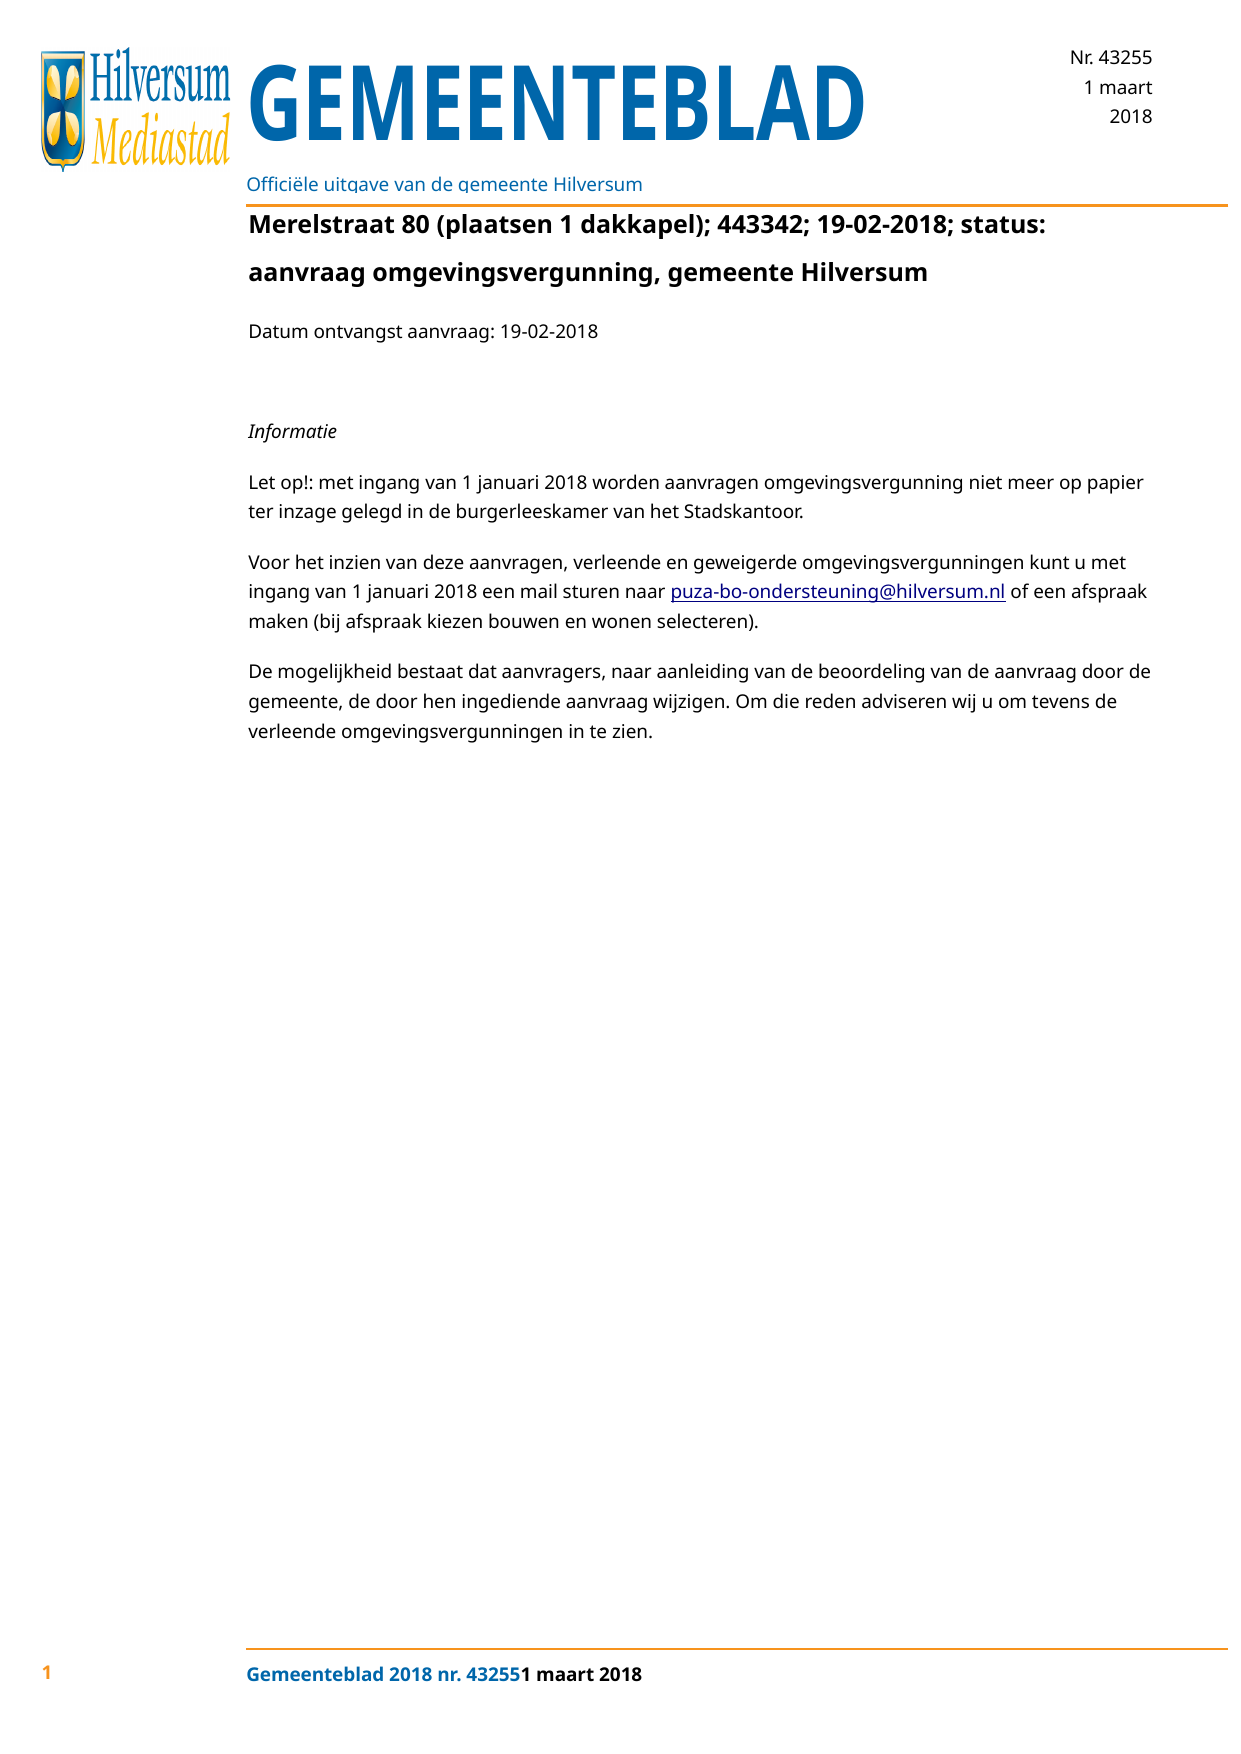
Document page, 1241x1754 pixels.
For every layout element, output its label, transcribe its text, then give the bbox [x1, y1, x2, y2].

text Let op!: met ingang van 1 januari 2018 worden aanvragen omgevingsvergunning niet meer op papier ter inzage gelegd in de burgerleeskamer van het Stadskantoor. [248, 469, 1152, 524]
text De mogelijkheid bestaat dat aanvragers, naar aanleiding van de beoordeling van de aanvraag door de gemeente, de door hen ingediende aanvraag wijzigen. Om die reden adviseren wij u om tevens de verleende omgevingsvergunningen in te zien. [248, 659, 1152, 744]
text Merelstraat 80 (plaatsen 1 dakkapel); 443342; 19-02-2018; status: aanvraag omgevingsvergunning, gemeente Hilversum [248, 207, 1152, 288]
text Datum ontvangst aanvraag: 19-02-2018 [248, 318, 1152, 344]
text Voor het inzien van deze aanvragen, verleende en geweigerde omgevingsvergunningen kunt u met ingang van 1 januari 2018 een mail sturen naar puza-bo-ondersteuning@hilversum.nl of een afspraak maken (bij afspraak kiezen bouwen en wonen selecteren). [248, 549, 1152, 634]
picture [41, 47, 231, 172]
text Informatie [248, 419, 1152, 444]
